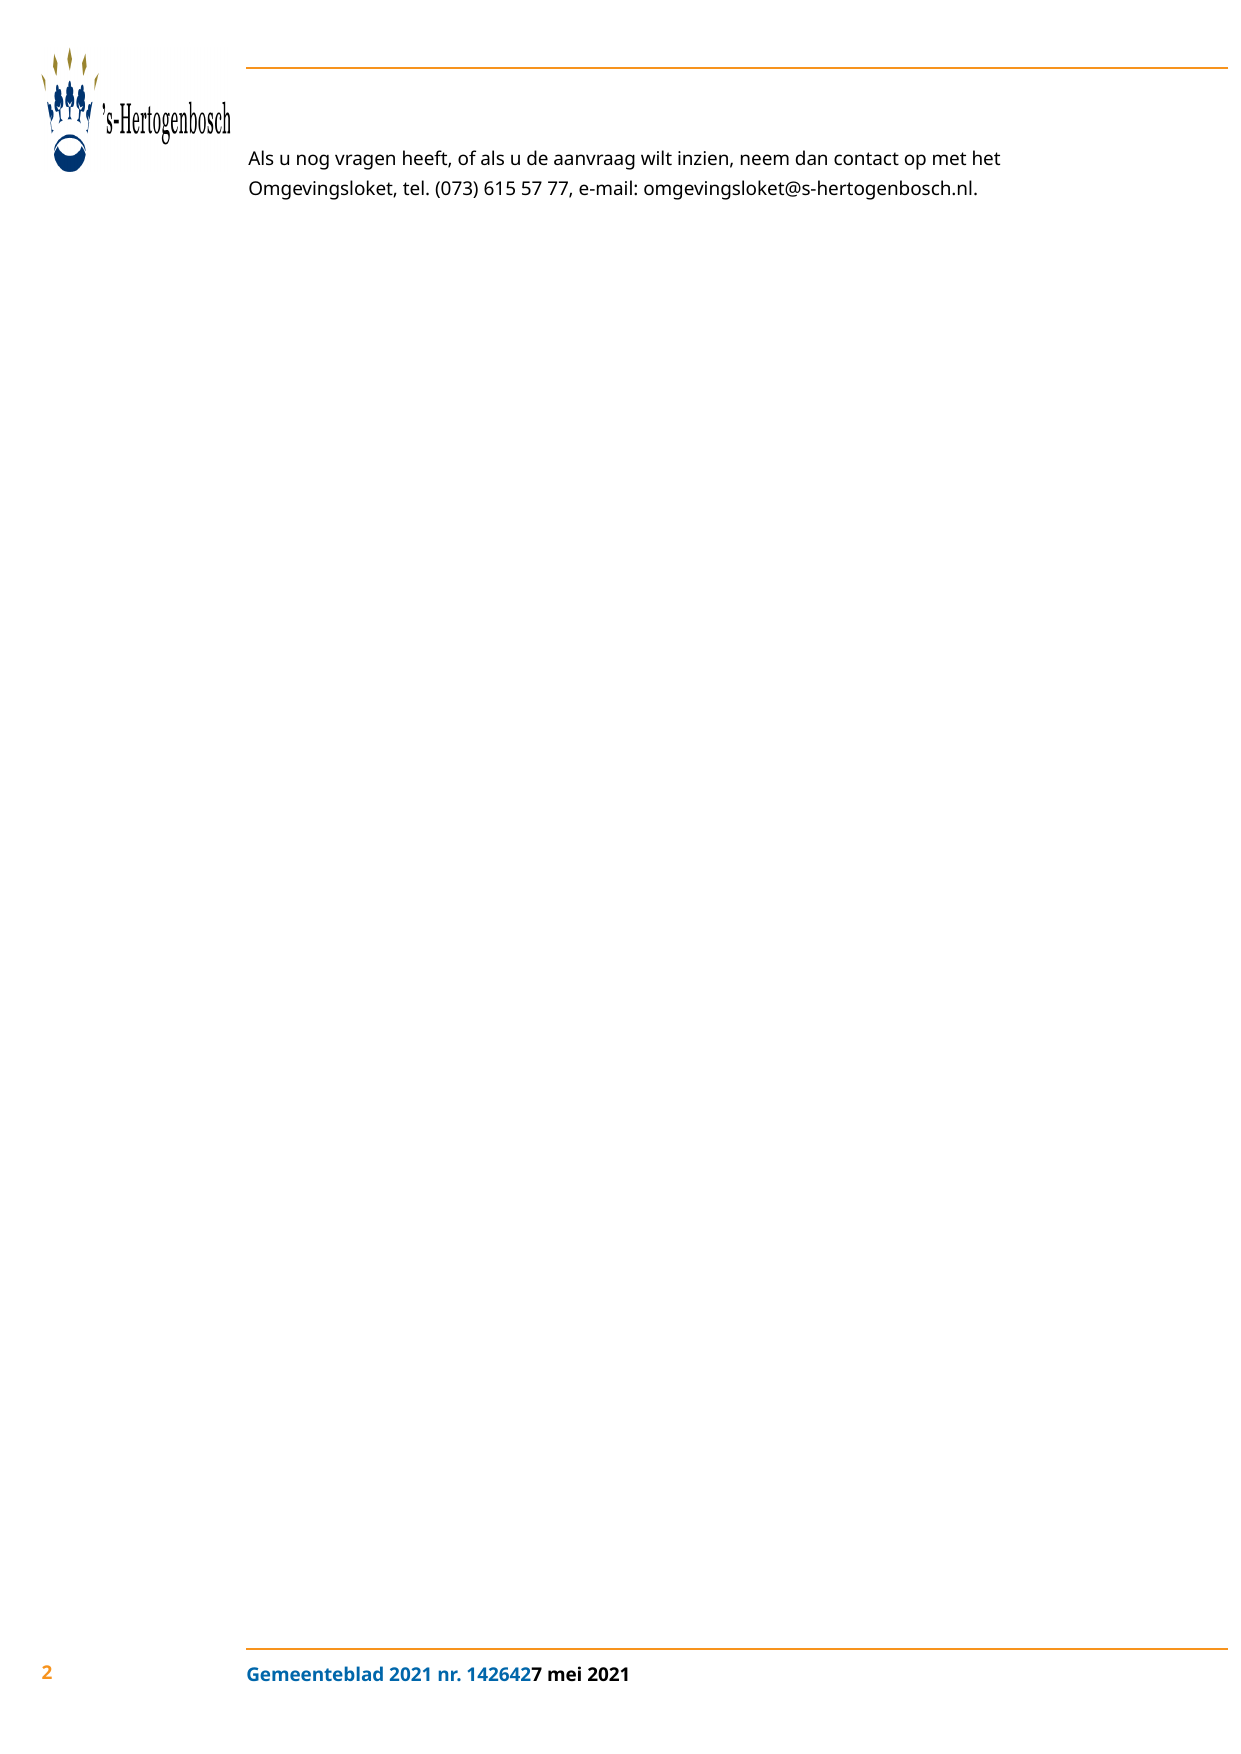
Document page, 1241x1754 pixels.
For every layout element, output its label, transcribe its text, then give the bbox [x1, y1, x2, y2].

text Als u nog vragen heeft, of als u de aanvraag wilt inzien, neem dan contact op met het Omgevingsloket, tel. (073) 615 57 77, e-mail: omgevingsloket@s-hertogenbosch.nl. [248, 145, 1152, 201]
picture [41, 47, 231, 172]
